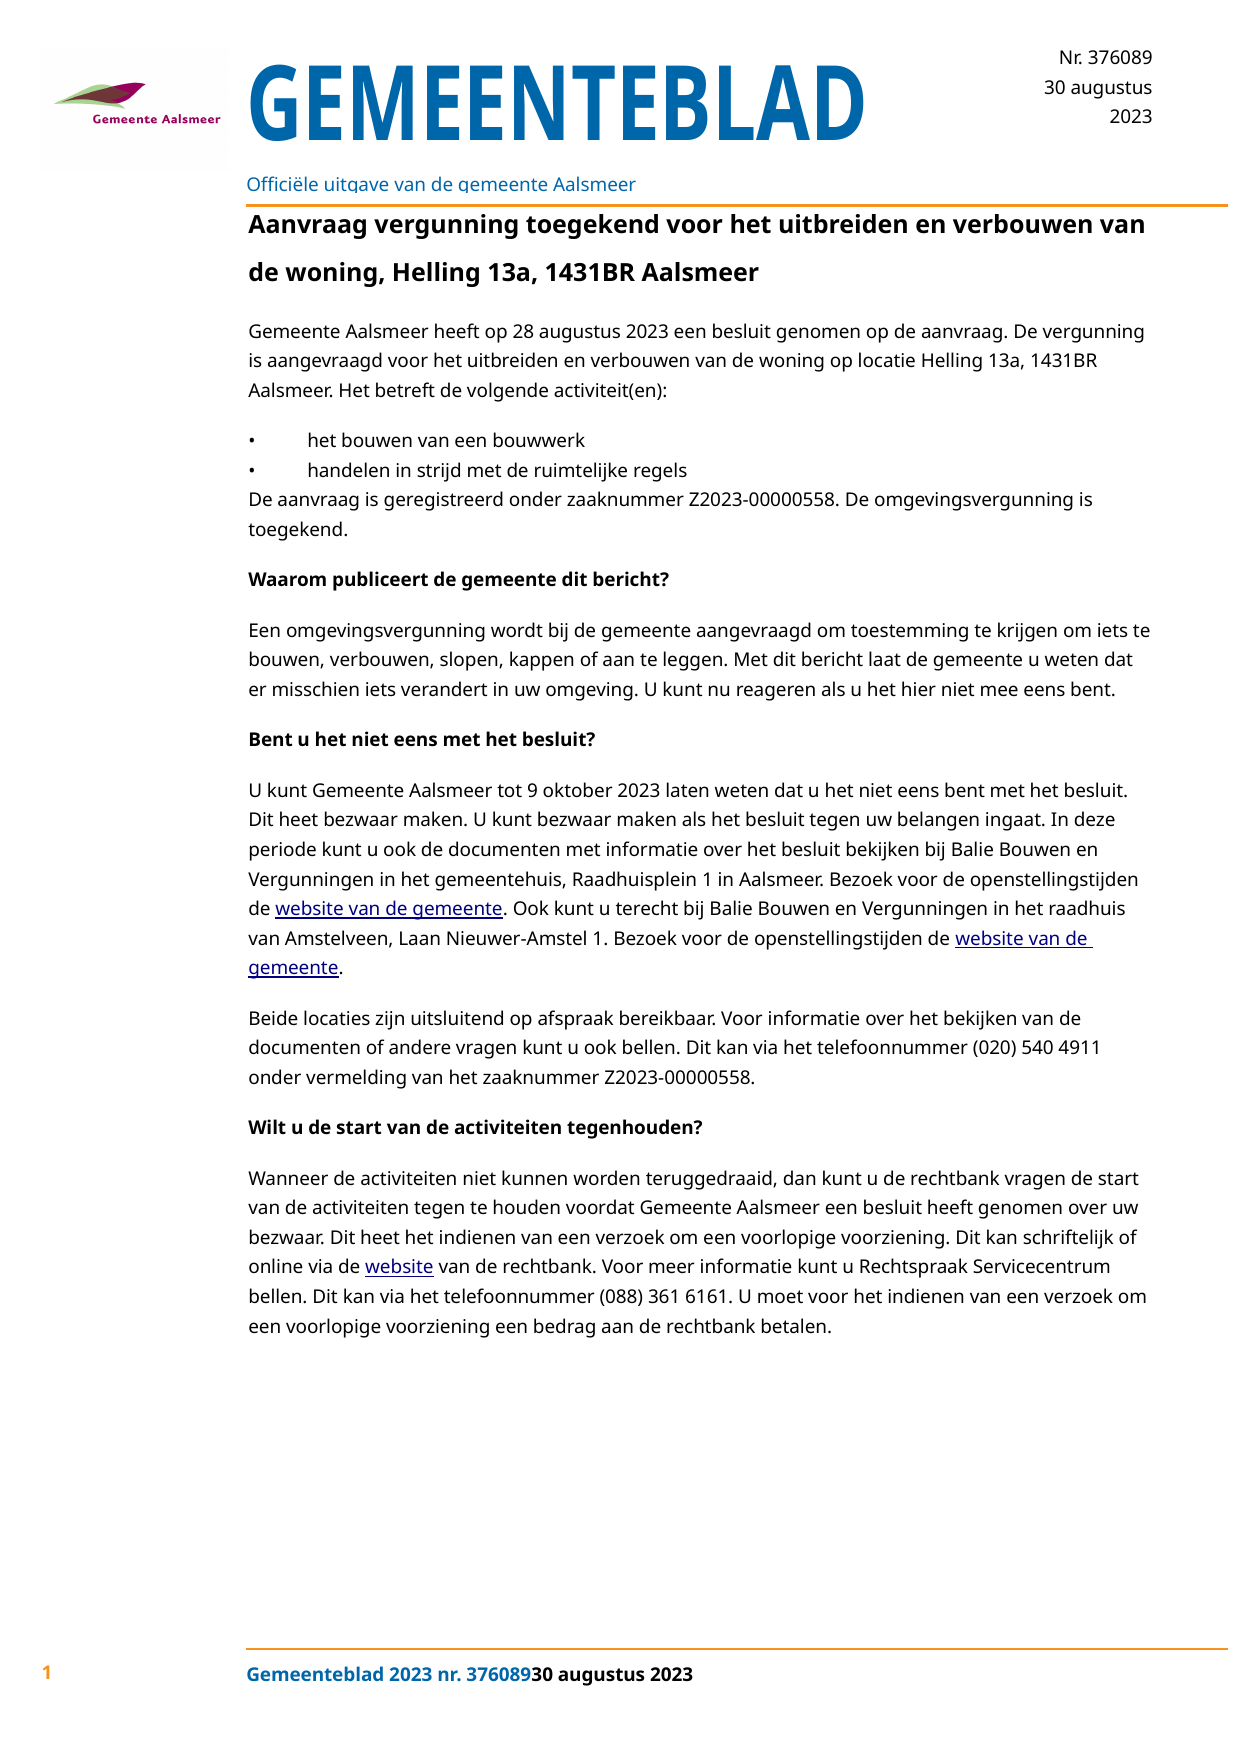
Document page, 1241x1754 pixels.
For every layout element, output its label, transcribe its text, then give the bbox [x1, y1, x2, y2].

text Wilt u de start van de activiteiten tegenhouden? [248, 1114, 1152, 1140]
text De aanvraag is geregistreerd onder zaaknummer Z2023-00000558. De omgevingsvergunning is toegekend. [248, 487, 1152, 542]
list het bouwen van een bouwwerk [248, 427, 1152, 453]
list handelen in strijd met de ruimtelijke regels [248, 457, 1152, 483]
text Wanneer de activiteiten niet kunnen worden teruggedraaid, dan kunt u de rechtbank vragen de start van de activiteiten tegen te houden voordat Gemeente Aalsmeer een besluit heeft genomen over uw bezwaar. Dit heet het indienen van een verzoek om een voorlopige voorziening. Dit kan schriftelijk of online via de website van de rechtbank. Voor meer informatie kunt u Rechtspraak Servicecentrum bellen. Dit kan via het telefoonnummer (088) 361 6161. U moet voor het indienen van een verzoek om een voorlopige voorziening een bedrag aan de rechtbank betalen. [248, 1165, 1152, 1339]
text Aanvraag vergunning toegekend voor het uitbreiden en verbouwen van de woning, Helling 13a, 1431BR Aalsmeer [248, 207, 1152, 288]
picture [41, 47, 231, 172]
text U kunt Gemeente Aalsmeer tot 9 oktober 2023 laten weten dat u het niet eens bent met het besluit. Dit heet bezwaar maken. U kunt bezwaar maken als het besluit tegen uw belangen ingaat. In deze periode kunt u ook de documenten met informatie over het besluit bekijken bij Balie Bouwen en Vergunningen in het gemeentehuis, Raadhuisplein 1 in Aalsmeer. Bezoek voor de openstellingstijden de website van de gemeente. Ook kunt u terecht bij Balie Bouwen en Vergunningen in het raadhuis van Amstelveen, Laan Nieuwer-Amstel 1. Bezoek voor de openstellingstijden de website van de gemeente. [248, 777, 1152, 980]
text Een omgevingsvergunning wordt bij de gemeente aangevraagd om toestemming te krijgen om iets te bouwen, verbouwen, slopen, kappen of aan te leggen. Met dit bericht laat de gemeente u weten dat er misschien iets verandert in uw omgeving. U kunt nu reageren als u het hier niet mee eens bent. [248, 617, 1152, 702]
text Waarom publiceert de gemeente dit bericht? [248, 567, 1152, 592]
text Gemeente Aalsmeer heeft op 28 augustus 2023 een besluit genomen op de aanvraag. De vergunning is aangevraagd voor het uitbreiden en verbouwen van de woning op locatie Helling 13a, 1431BR Aalsmeer. Het betreft de volgende activiteit(en): [248, 318, 1152, 403]
text Bent u het niet eens met het besluit? [248, 727, 1152, 752]
text Beide locaties zijn uitsluitend op afspraak bereikbaar. Voor informatie over het bekijken van de documenten of andere vragen kunt u ook bellen. Dit kan via het telefoonnummer (020) 540 4911 onder vermelding van het zaaknummer Z2023-00000558. [248, 1005, 1152, 1090]
